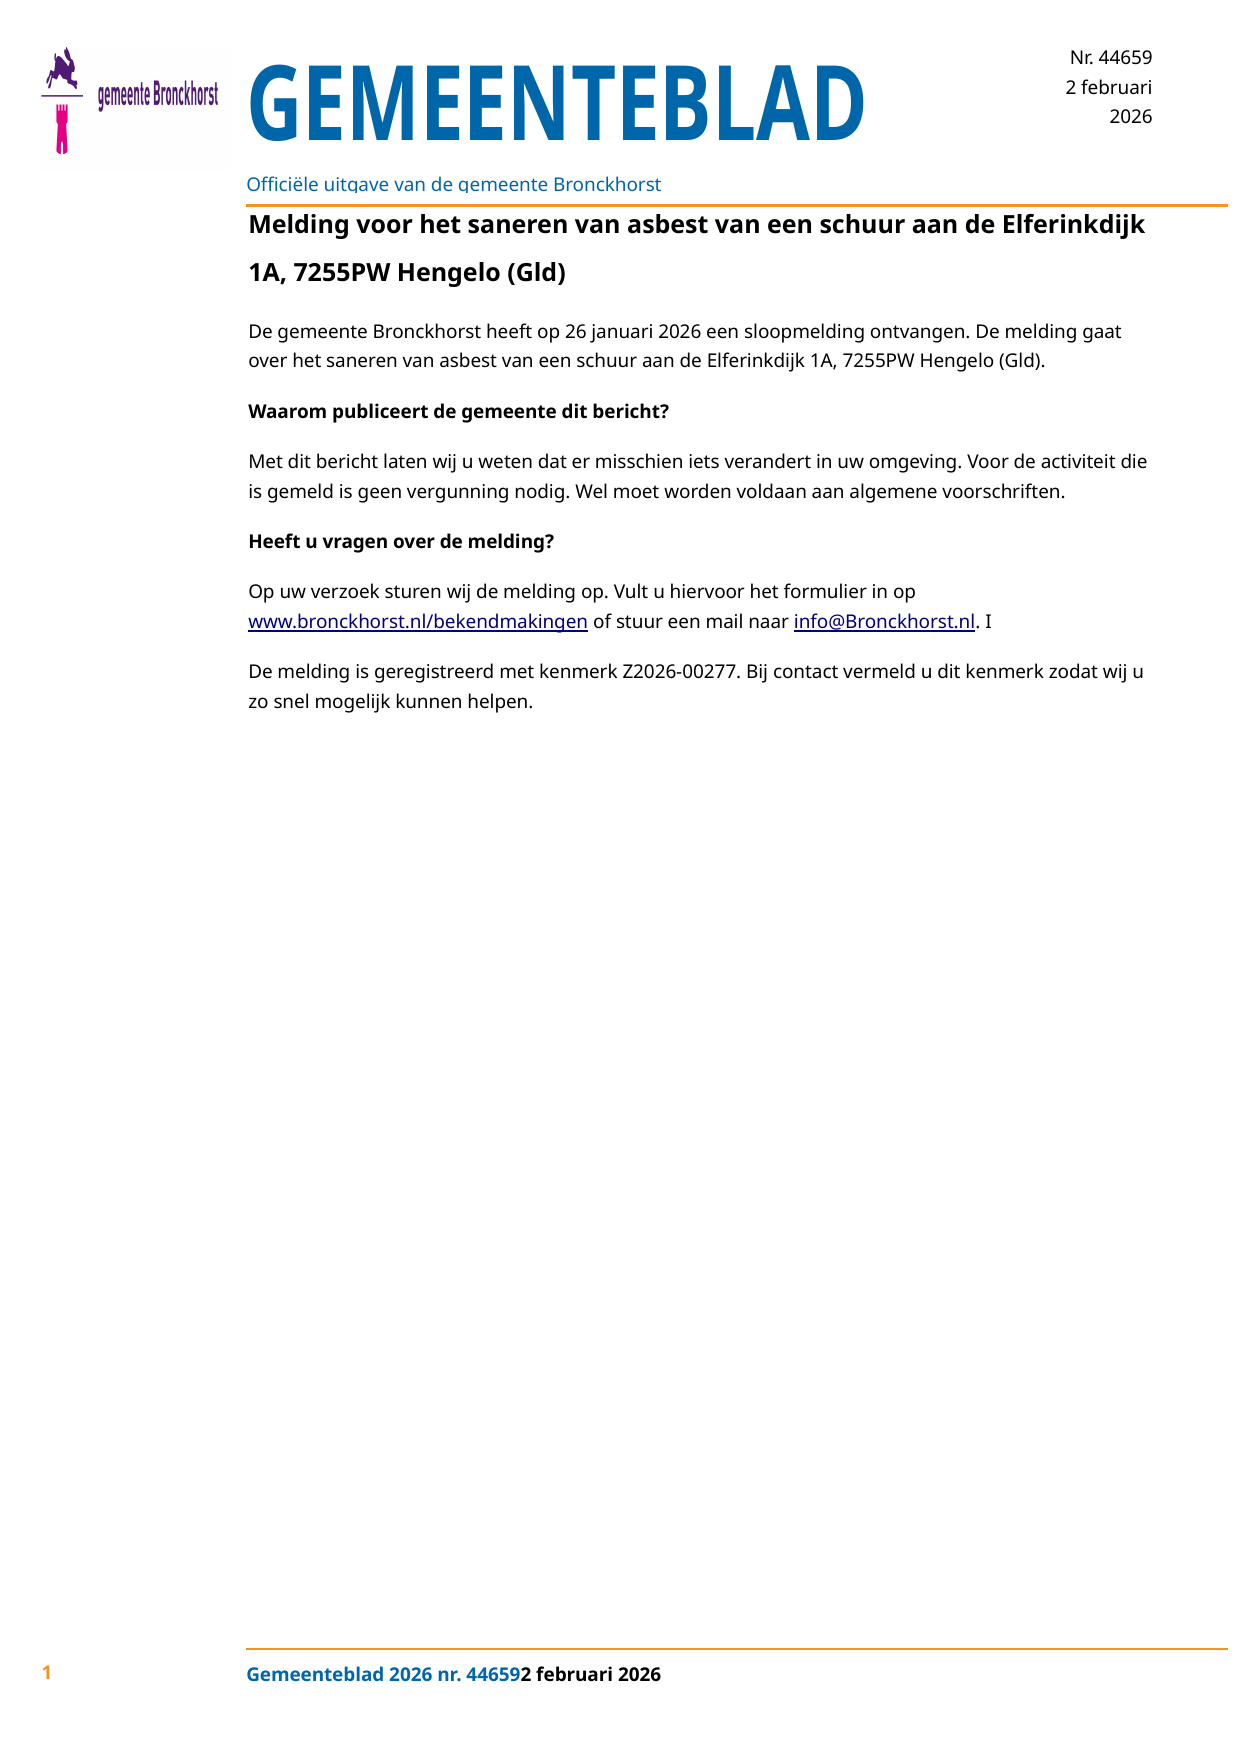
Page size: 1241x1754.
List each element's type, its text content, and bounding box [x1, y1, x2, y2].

text De melding is geregistreerd met kenmerk Z2026-00277. Bij contact vermeld u dit kenmerk zodat wij u zo snel mogelijk kunnen helpen. [248, 659, 1152, 714]
text Waarom publiceert de gemeente dit bericht? [248, 398, 1152, 424]
picture [41, 47, 231, 172]
text Melding voor het saneren van asbest van een schuur aan de Elferinkdijk 1A, 7255PW Hengelo (Gld) [248, 207, 1152, 288]
text De gemeente Bronckhorst heeft op 26 januari 2026 een sloopmelding ontvangen. De melding gaat over het saneren van asbest van een schuur aan de Elferinkdijk 1A, 7255PW Hengelo (Gld). [248, 318, 1152, 373]
text Heeft u vragen over de melding? [248, 528, 1152, 554]
text Met dit bericht laten wij u weten dat er misschien iets verandert in uw omgeving. Voor de activiteit die is gemeld is geen vergunning nodig. Wel moet worden voldaan aan algemene voorschriften. [248, 448, 1152, 504]
text Op uw verzoek sturen wij de melding op. Vult u hiervoor het formulier in op www.bronckhorst.nl/bekendmakingen of stuur een mail naar info@Bronckhorst.nl. I [248, 579, 1152, 634]
